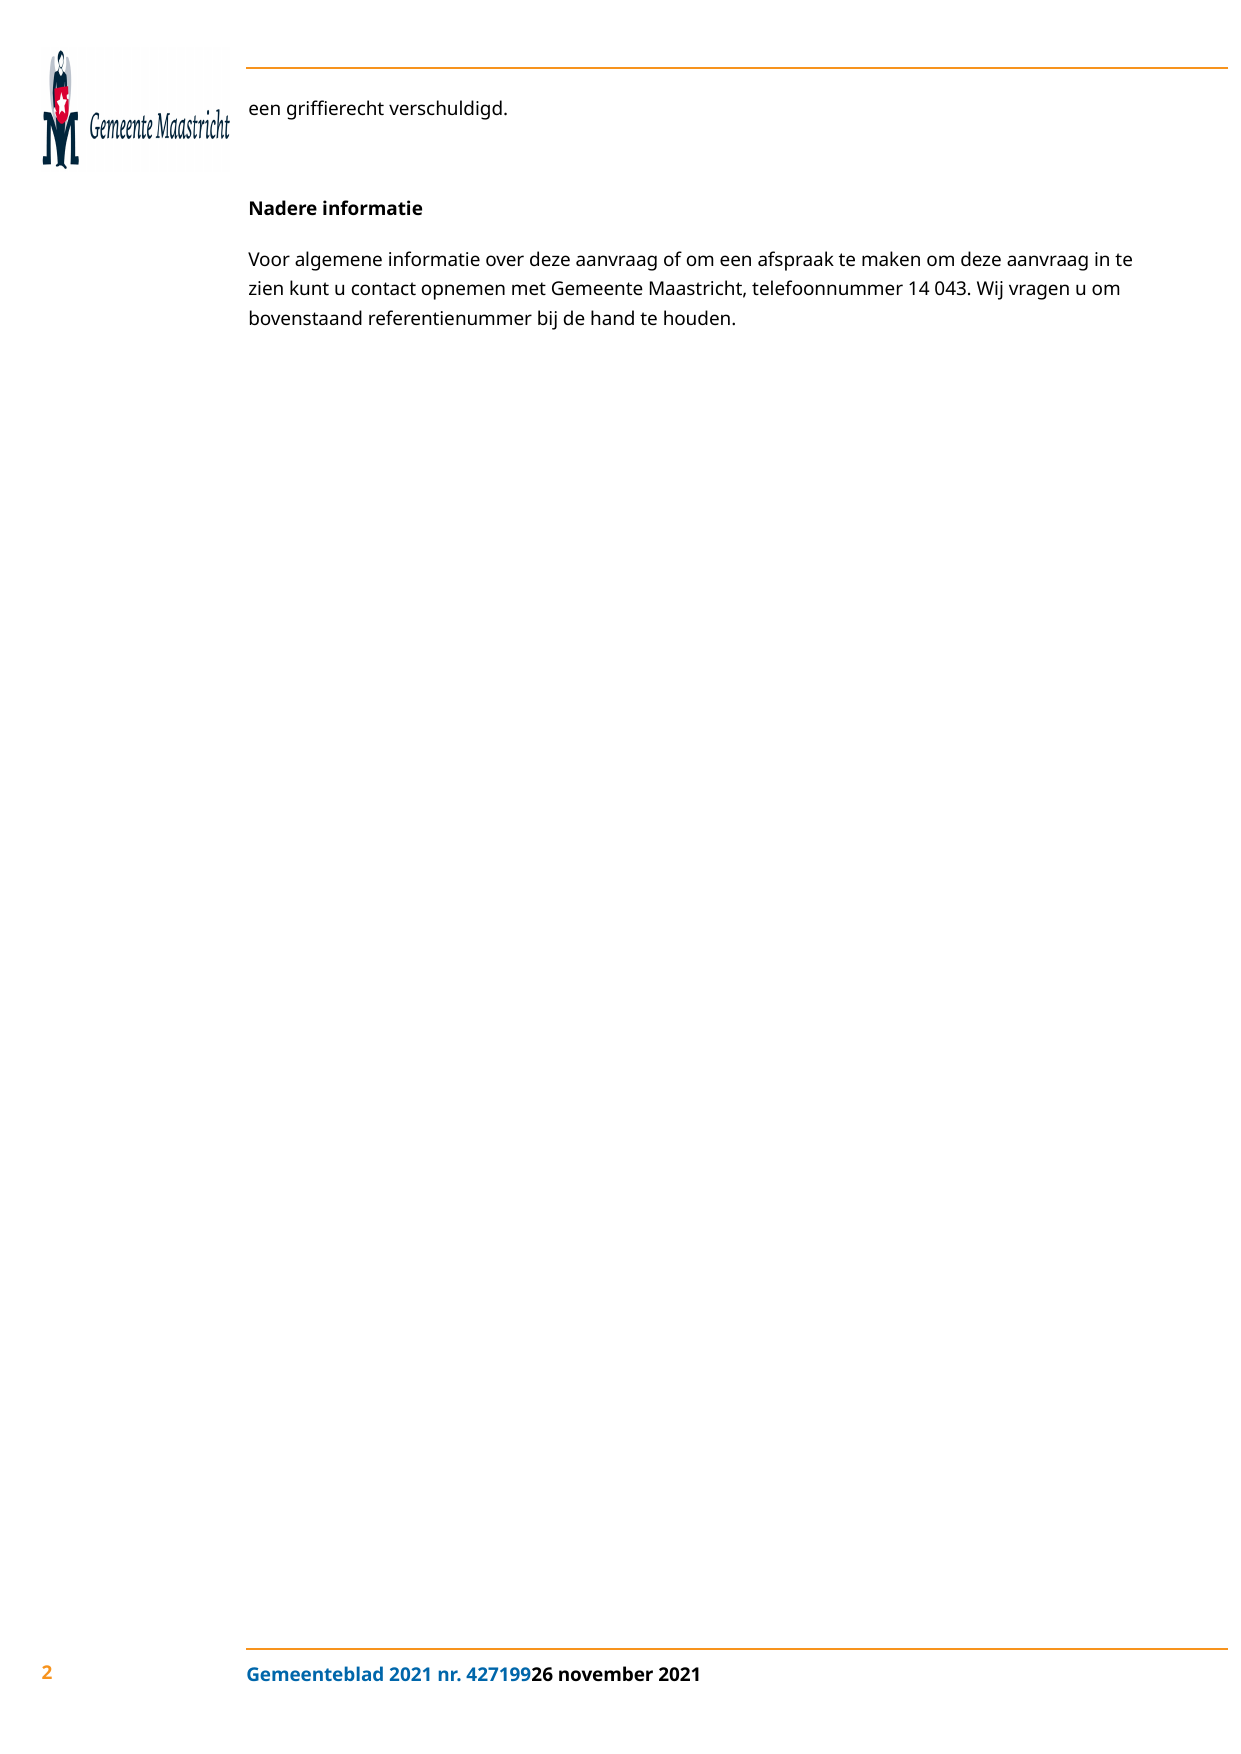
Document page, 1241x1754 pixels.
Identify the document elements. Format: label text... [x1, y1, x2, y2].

text Nadere informatie [248, 196, 1152, 221]
text Voor algemene informatie over deze aanvraag of om een afspraak te maken om deze aanvraag in te zien kunt u contact opnemen met Gemeente Maastricht, telefoonnummer 14 043. Wij vragen u om bovenstaand referentienummer bij de hand te houden. [248, 246, 1152, 331]
picture [41, 47, 231, 172]
text een griffierecht verschuldigd. [248, 95, 1152, 121]
